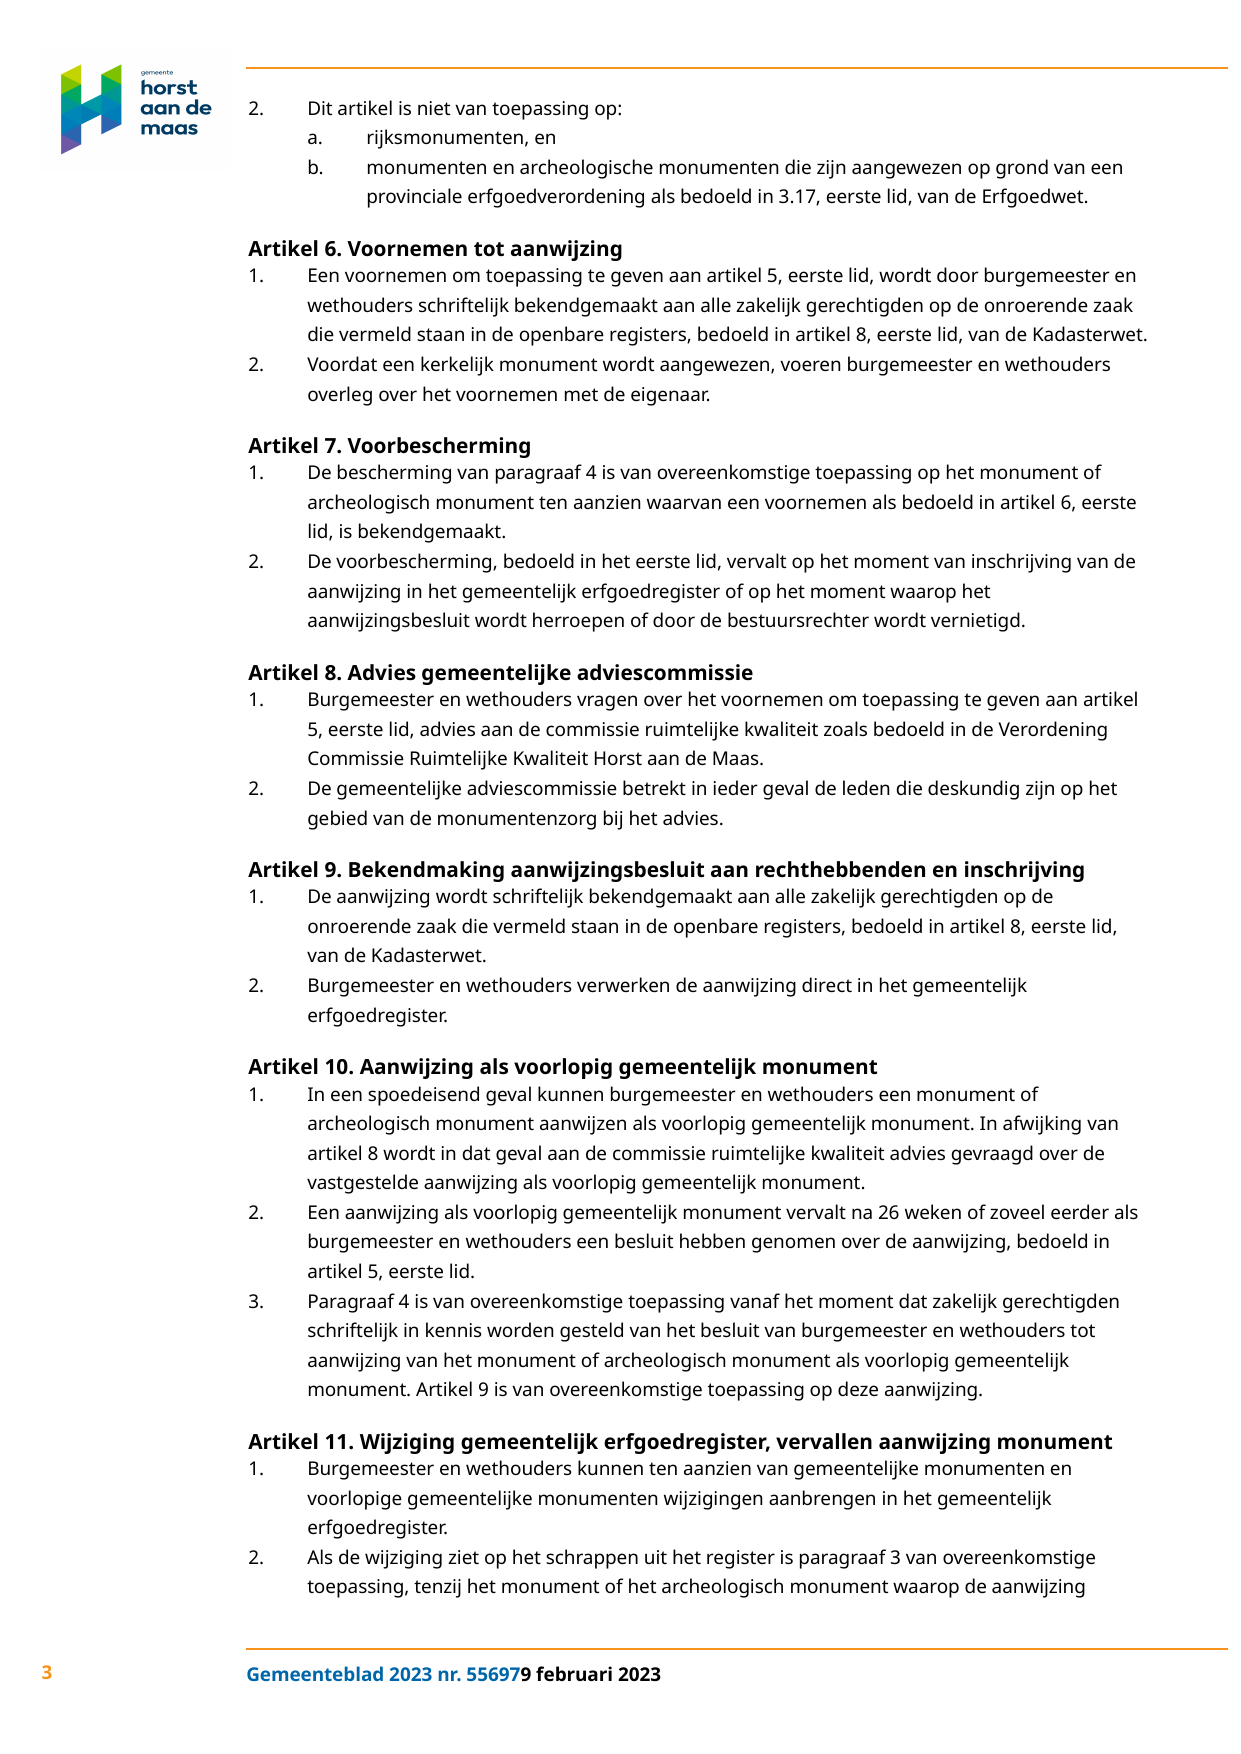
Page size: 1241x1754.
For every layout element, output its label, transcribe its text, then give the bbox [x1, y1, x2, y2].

text Artikel 11. Wijziging gemeentelijk erfgoedregister, vervallen aanwijzing monument [248, 1427, 1152, 1455]
list Als de wijziging ziet op het schrappen uit het register is paragraaf 3 van overeenkomstige toepassing, tenzij het monument of het archeologisch monument waarop de aanwijzing [248, 1544, 1152, 1599]
list rijksmonumenten, en [307, 124, 1152, 150]
text Artikel 6. Voornemen tot aanwijzing [248, 234, 1152, 262]
text Artikel 10. Aanwijzing als voorlopig gemeentelijk monument [248, 1052, 1152, 1081]
list Een aanwijzing als voorlopig gemeentelijk monument vervalt na 26 weken of zoveel eerder als burgemeester en wethouders een besluit hebben genomen over de aanwijzing, bedoeld in artikel 5, eerste lid. [248, 1199, 1152, 1284]
list Dit artikel is niet van toepassing op: [248, 95, 1152, 121]
text Artikel 9. Bekendmaking aanwijzingsbesluit aan rechthebbenden en inschrijving [248, 855, 1152, 883]
list Burgemeester en wethouders kunnen ten aanzien van gemeentelijke monumenten en voorlopige gemeentelijke monumenten wijzigingen aanbrengen in het gemeentelijk erfgoedregister. [248, 1455, 1152, 1540]
list In een spoedeisend geval kunnen burgemeester en wethouders een monument of archeologisch monument aanwijzen als voorlopig gemeentelijk monument. In afwijking van artikel 8 wordt in dat geval aan de commissie ruimtelijke kwaliteit advies gevraagd over de vastgestelde aanwijzing als voorlopig gemeentelijk monument. [248, 1081, 1152, 1195]
list De aanwijzing wordt schriftelijk bekendgemaakt aan alle zakelijk gerechtigden op de onroerende zaak die vermeld staan in de openbare registers, bedoeld in artikel 8, eerste lid, van de Kadasterwet. [248, 883, 1152, 968]
text Artikel 7. Voorbescherming [248, 431, 1152, 459]
picture [41, 47, 231, 172]
list monumenten en archeologische monumenten die zijn aangewezen op grond van een provinciale erfgoedverordening als bedoeld in 3.17, eerste lid, van de Erfgoedwet. [307, 154, 1152, 209]
list Burgemeester en wethouders vragen over het voornemen om toepassing te geven aan artikel 5, eerste lid, advies aan de commissie ruimtelijke kwaliteit zoals bedoeld in de Verordening Commissie Ruimtelijke Kwaliteit Horst aan de Maas. [248, 686, 1152, 771]
list Burgemeester en wethouders verwerken de aanwijzing direct in het gemeentelijk erfgoedregister. [248, 972, 1152, 1028]
list De gemeentelijke adviescommissie betrekt in ieder geval de leden die deskundig zijn op het gebied van de monumentenzorg bij het advies. [248, 775, 1152, 830]
list Voordat een kerkelijk monument wordt aangewezen, voeren burgemeester en wethouders overleg over het voornemen met de eigenaar. [248, 351, 1152, 406]
list De voorbescherming, bedoeld in het eerste lid, vervalt op het moment van inschrijving van de aanwijzing in het gemeentelijk erfgoedregister of op het moment waarop het aanwijzingsbesluit wordt herroepen of door de bestuursrechter wordt vernietigd. [248, 548, 1152, 633]
list De bescherming van paragraaf 4 is van overeenkomstige toepassing op het monument of archeologisch monument ten aanzien waarvan een voornemen als bedoeld in artikel 6, eerste lid, is bekendgemaakt. [248, 459, 1152, 544]
list Een voornemen om toepassing te geven aan artikel 5, eerste lid, wordt door burgemeester en wethouders schriftelijk bekendgemaakt aan alle zakelijk gerechtigden op de onroerende zaak die vermeld staan in de openbare registers, bedoeld in artikel 8, eerste lid, van de Kadasterwet. [248, 262, 1152, 347]
list Paragraaf 4 is van overeenkomstige toepassing vanaf het moment dat zakelijk gerechtigden schriftelijk in kennis worden gesteld van het besluit van burgemeester en wethouders tot aanwijzing van het monument of archeologisch monument als voorlopig gemeentelijk monument. Artikel 9 is van overeenkomstige toepassing op deze aanwijzing. [248, 1288, 1152, 1402]
text Artikel 8. Advies gemeentelijke adviescommissie [248, 658, 1152, 686]
